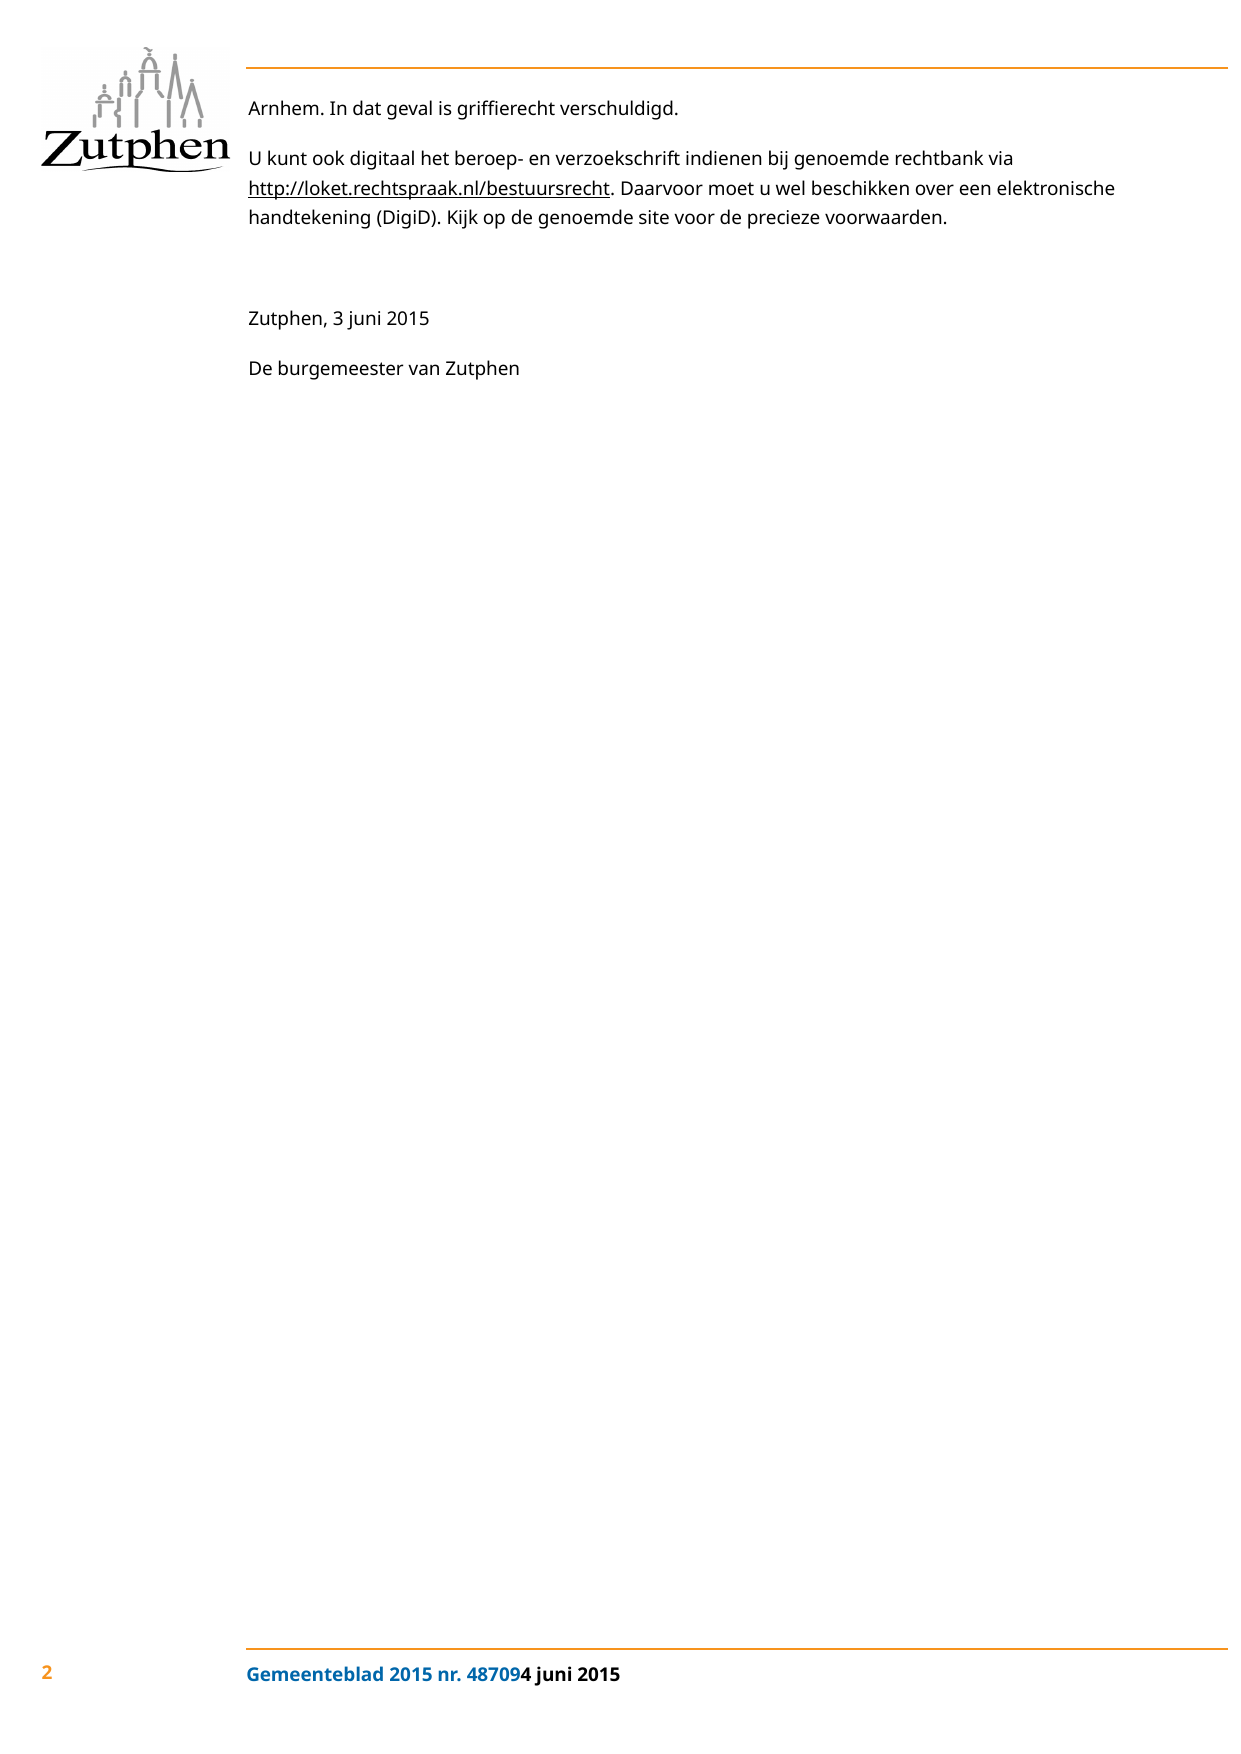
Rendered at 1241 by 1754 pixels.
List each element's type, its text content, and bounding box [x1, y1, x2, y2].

text Zutphen, 3 juni 2015 [248, 305, 1152, 331]
picture [41, 47, 231, 172]
text Arnhem. In dat geval is griffierecht verschuldigd. [248, 95, 1152, 121]
text U kunt ook digitaal het beroep- en verzoekschrift indienen bij genoemde rechtbank via http://loket.rechtspraak.nl/bestuursrecht. Daarvoor moet u wel beschikken over een elektronische handtekening (DigiD). Kijk op de genoemde site voor de precieze voorwaarden. [248, 145, 1152, 230]
text De burgemeester van Zutphen [248, 356, 1152, 381]
